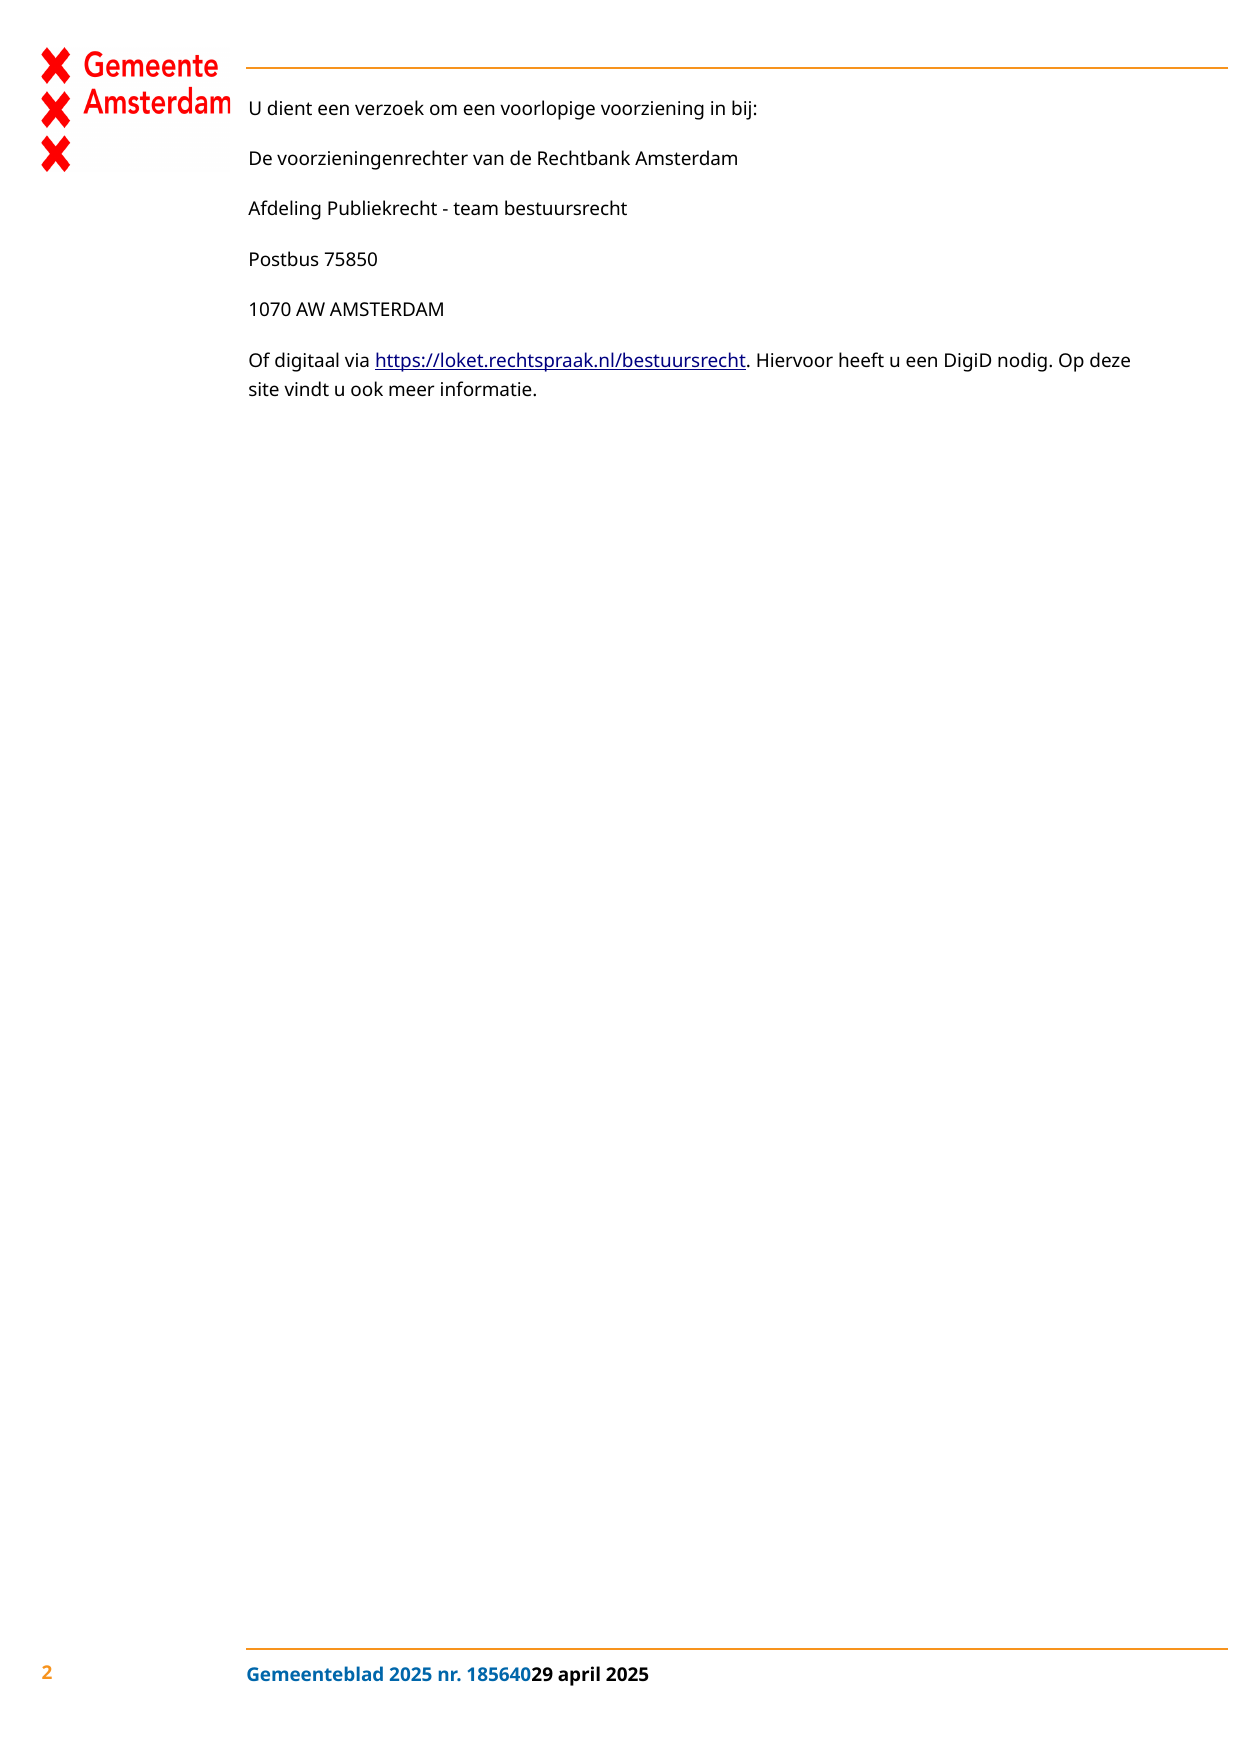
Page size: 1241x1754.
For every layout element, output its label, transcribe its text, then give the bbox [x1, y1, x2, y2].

text Postbus 75850 [248, 246, 1152, 272]
text U dient een verzoek om een voorlopige voorziening in bij: [248, 95, 1152, 121]
text 1070 AW AMSTERDAM [248, 296, 1152, 322]
picture [41, 47, 231, 172]
text De voorzieningenrechter van de Rechtbank Amsterdam [248, 145, 1152, 171]
text Afdeling Publiekrecht - team bestuursrecht [248, 196, 1152, 221]
text Of digitaal via https://loket.rechtspraak.nl/bestuursrecht. Hiervoor heeft u een DigiD nodig. Op deze site vindt u ook meer informatie. [248, 347, 1152, 402]
